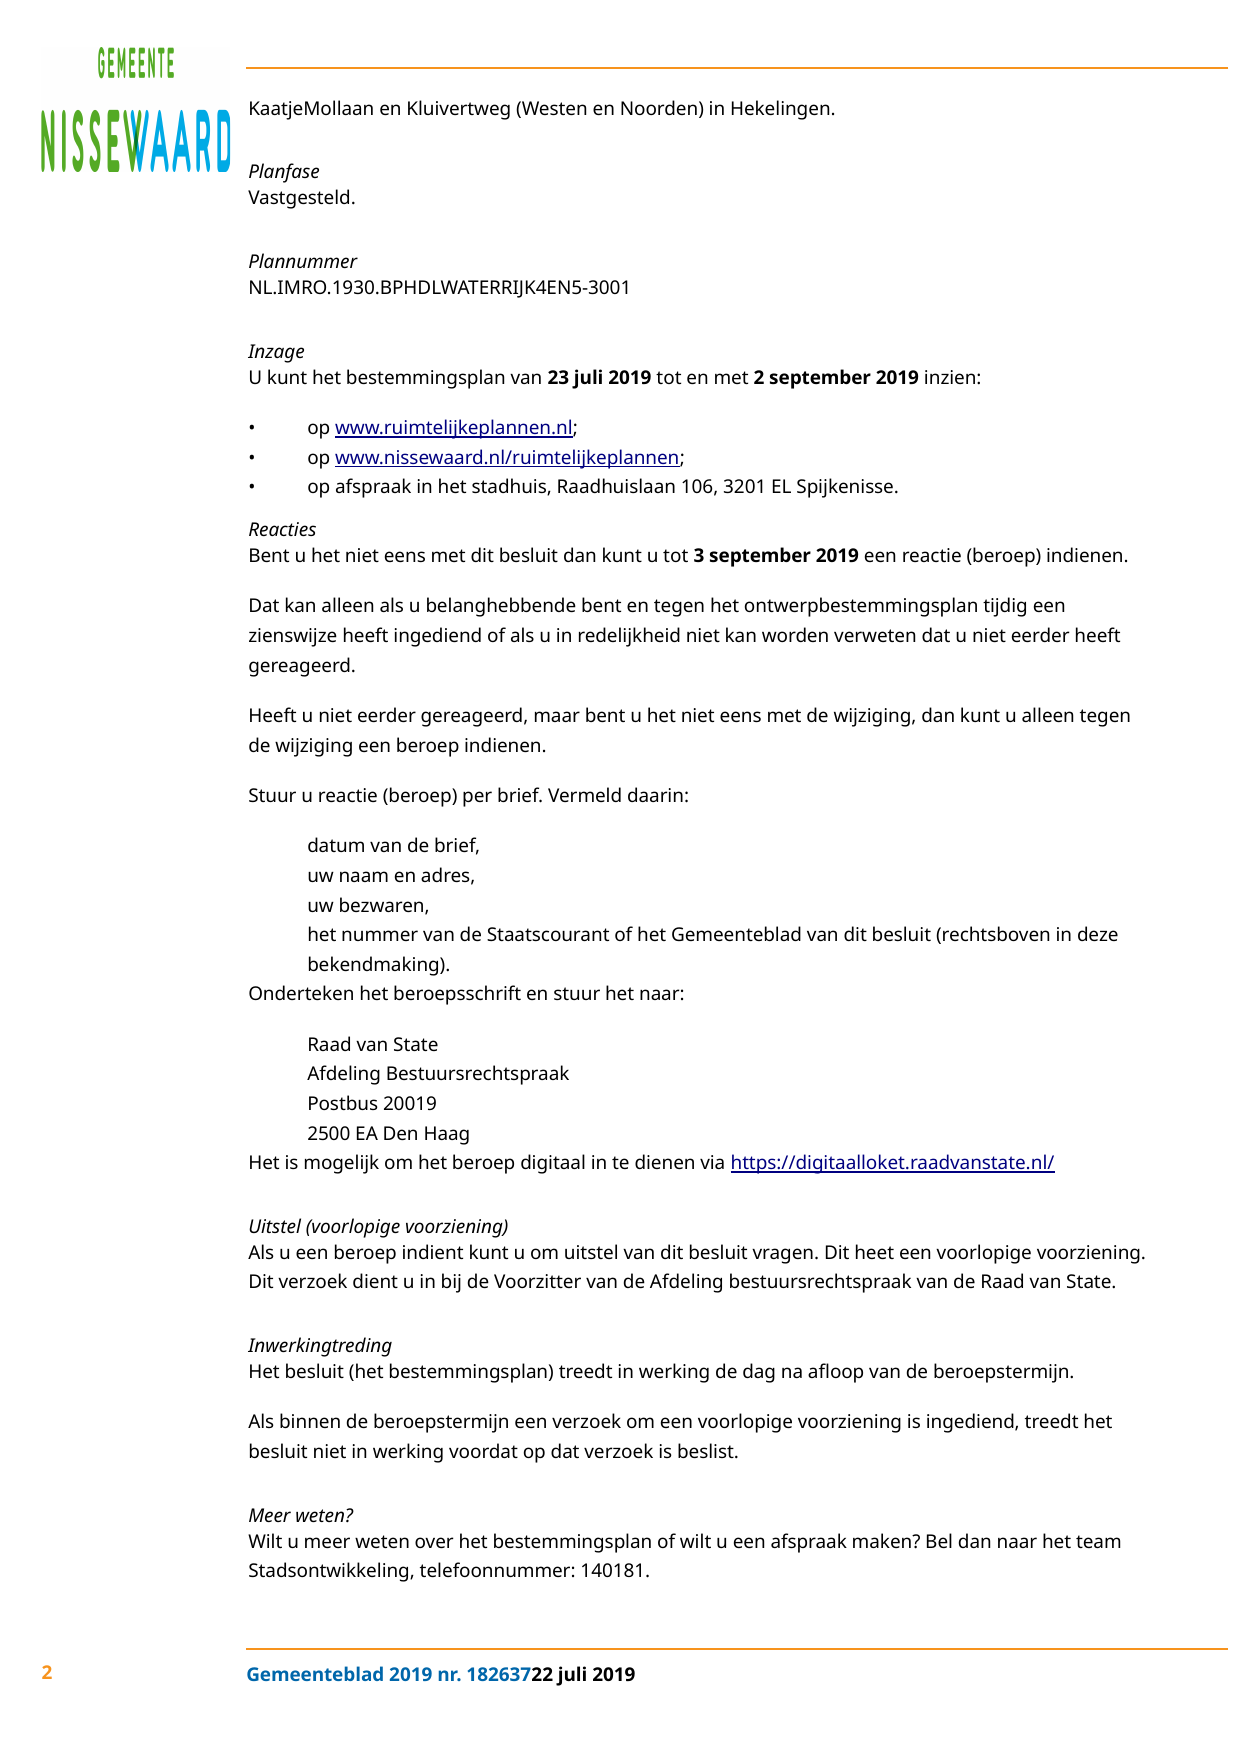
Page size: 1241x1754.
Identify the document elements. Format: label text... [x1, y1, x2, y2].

text Onderteken het beroepsschrift en stuur het naar: [248, 981, 1152, 1006]
list uw bezwaren, [248, 892, 1152, 918]
text Plannummer [248, 248, 1152, 274]
picture [176, 157, 187, 172]
text Vastgesteld. [248, 184, 1152, 210]
text U kunt het bestemmingsplan van 23 juli 2019 tot en met 2 september 2019 inzien: [248, 364, 1152, 389]
list op www.nissewaard.nl/ruimtelijkeplannen; [248, 444, 1152, 469]
list op afspraak in het stadhuis, Raadhuislaan 106, 3201 EL Spijkenisse. [248, 473, 1152, 499]
text Het is mogelijk om het beroep digitaal in te dienen via https://digitaalloket.raadvanstate.nl/ [248, 1149, 1152, 1175]
picture [222, 122, 227, 160]
text Stuur u reactie (beroep) per brief. Vermeld daarin: [248, 782, 1152, 808]
list op www.ruimtelijkeplannen.nl; [248, 414, 1152, 440]
text Meer weten? [248, 1502, 1152, 1528]
list Afdeling Bestuursrechtspraak [248, 1061, 1152, 1086]
text Heeft u niet eerder gereageerd, maar bent u het niet eens met de wijziging, dan kunt u alleen tegen de wijziging een beroep indienen. [248, 702, 1152, 758]
text Inzage [248, 338, 1152, 364]
list Raad van State [248, 1031, 1152, 1057]
list het nummer van de Staatscourant of het Gemeenteblad van dit besluit (rechtsboven in deze bekendmaking). [248, 921, 1152, 977]
text Inwerkingtreding [248, 1333, 1152, 1358]
list Postbus 20019 [248, 1090, 1152, 1116]
picture [41, 47, 231, 172]
text Dat kan alleen als u belanghebbende bent en tegen het ontwerpbestemmingsplan tijdig een zienswijze heeft ingediend of als u in redelijkheid niet kan worden verweten dat u niet eerder heeft gereageerd. [248, 593, 1152, 678]
text Reacties [248, 517, 1152, 542]
text Bent u het niet eens met dit besluit dan kunt u tot 3 september 2019 een reactie (beroep) indienen. [248, 542, 1152, 568]
list 2500 EA Den Haag [248, 1120, 1152, 1146]
text KaatjeMollaan en Kluivertweg (Westen en Noorden) in Hekelingen. [248, 95, 1152, 121]
text Als u een beroep indient kunt u om uitstel van dit besluit vragen. Dit heet een voorlopige voorziening. Dit verzoek dient u in bij de Voorzitter van de Afdeling bestuursrechtspraak van de Raad van State. [248, 1239, 1152, 1294]
text NL.IMRO.1930.BPHDLWATERRIJK4EN5-3001 [248, 274, 1152, 300]
picture [201, 122, 206, 138]
text Het besluit (het bestemmingsplan) treedt in werking de dag na afloop van de beroepstermijn. [248, 1358, 1152, 1384]
picture [154, 157, 165, 172]
picture [200, 151, 206, 172]
text Wilt u meer weten over het bestemmingsplan of wilt u een afspraak maken? Bel dan naar het team Stadsontwikkeling, telefoonnummer: 140181. [248, 1528, 1152, 1583]
text Als binnen de beroepstermijn een verzoek om een voorlopige voorziening is ingediend, treedt het besluit niet in werking voordat op dat verzoek is beslist. [248, 1409, 1152, 1464]
text Uitstel (voorlopige voorziening) [248, 1213, 1152, 1239]
text Planfase [248, 159, 1152, 184]
list uw naam en adres, [248, 862, 1152, 888]
list datum van de brief, [248, 833, 1152, 858]
